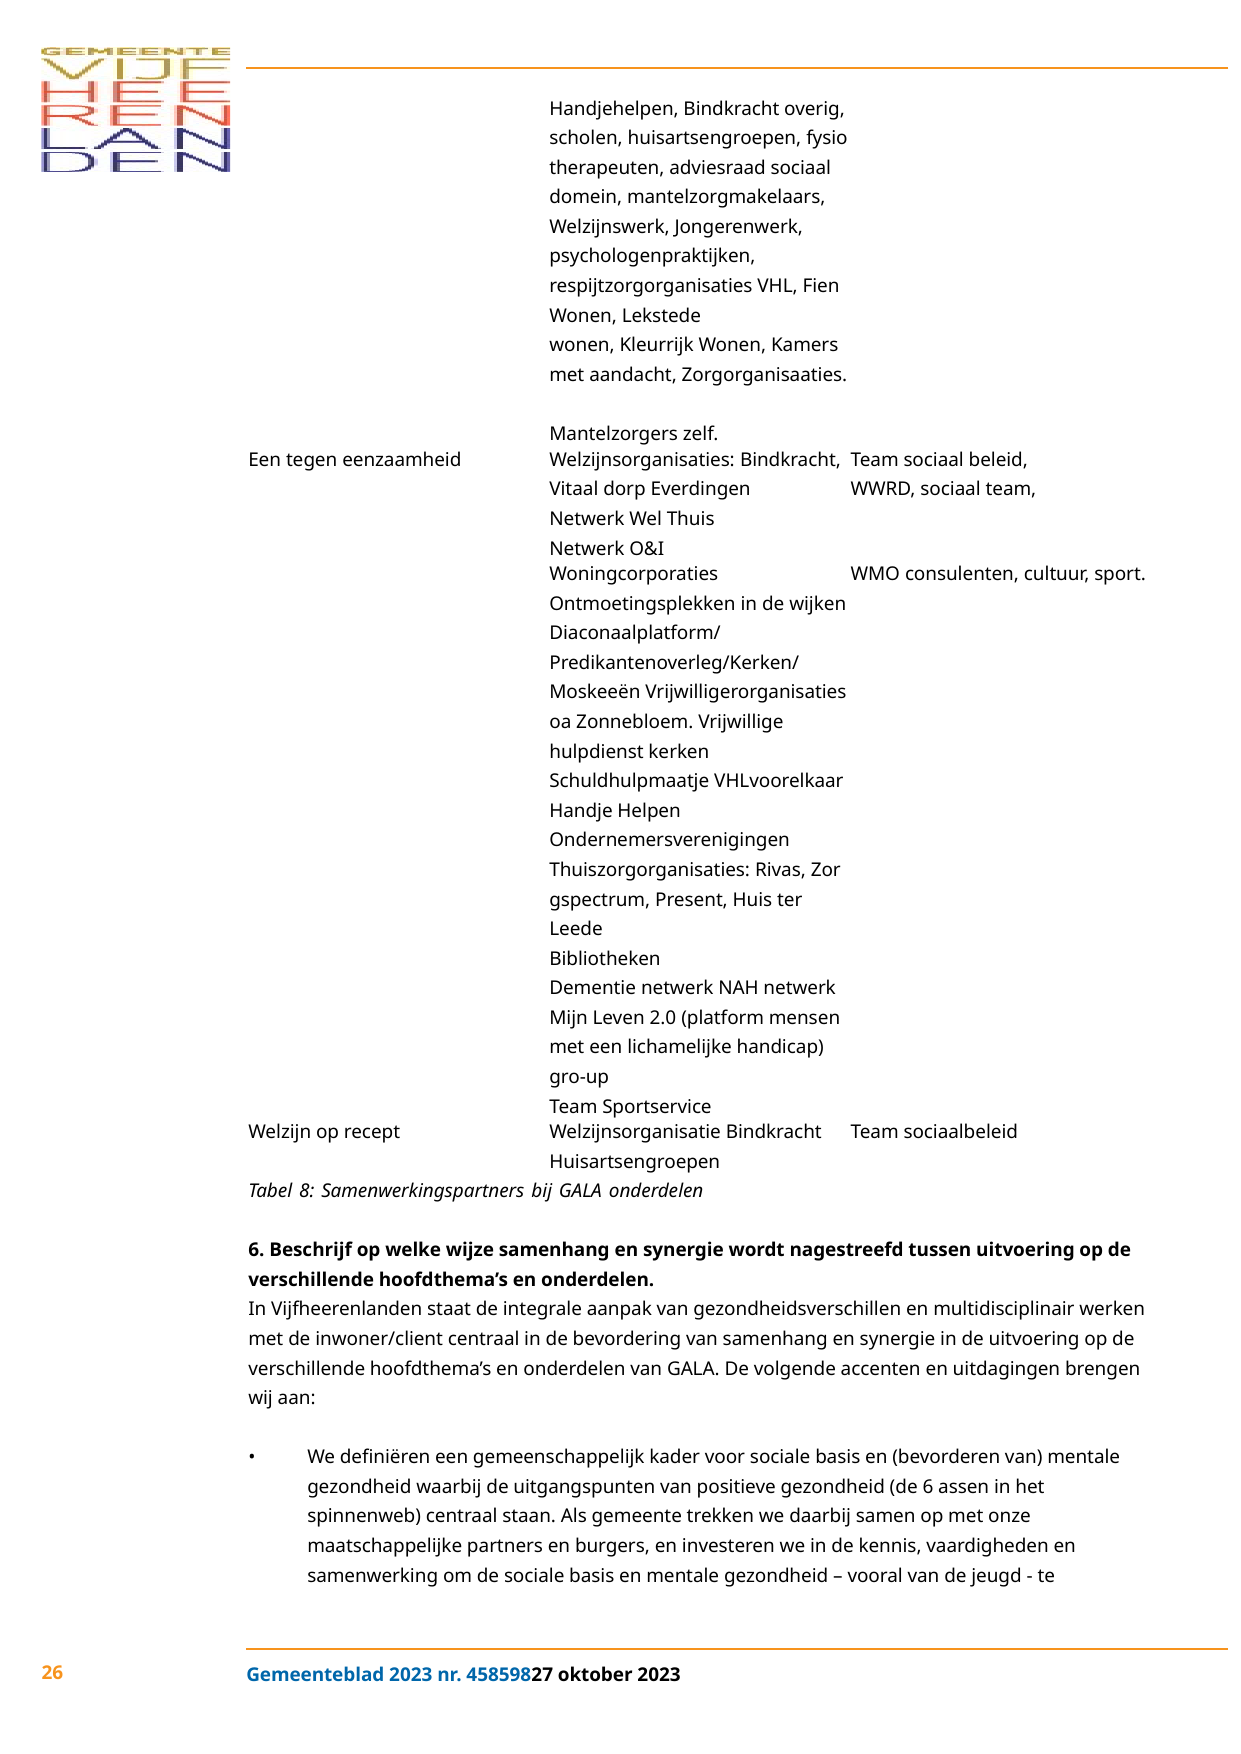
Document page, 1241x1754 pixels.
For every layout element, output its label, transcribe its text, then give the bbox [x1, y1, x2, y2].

table_cell Woningcorporaties Ontmoetingsplekken in de wijken Diaconaalplatform/Predikantenoverleg/Kerken/Moskeeën Vrijwilligerorganisaties oa Zonnebloem. Vrijwillige hulpdienst kerken Schuldhulpmaatje VHLvoorelkaar Handje Helpen Ondernemersverenigingen Thuiszorgorganisaties: Rivas, Zorgspectrum, Present, Huis ter Leede Bibliotheken Dementie netwerk NAH netwerk Mijn Leven 2.0 (platform mensen met een lichamelijke handicap) gro-up Team Sportservice [549, 560, 850, 1119]
text Tabel 8: Samenwerkingspartners bij GALA onderdelen [248, 1177, 1152, 1203]
table_cell [850, 95, 1152, 446]
table_cell Handjehelpen, Bindkracht overig, scholen, huisartsengroepen, fysiotherapeuten, adviesraad sociaal domein, mantelzorgmakelaars, Welzijnswerk, Jongerenwerk, psychologenpraktijken, respijtzorgorganisaties VHL, Fien Wonen, Lekstede wonen, Kleurrijk Wonen, Kamers met aandacht, Zorgorganisaaties. Mantelzorgers zelf. [549, 95, 850, 446]
text In Vijfheerenlanden staat de integrale aanpak van gezondheidsverschillen en multidisciplinair werken met de inwoner/client centraal in de bevordering van samenhang en synergie in de uitvoering op de verschillende hoofdthema’s en onderdelen van GALA. De volgende accenten en uitdagingen brengen wij aan: [248, 1296, 1152, 1410]
table_cell Welzijnsorganisaties: Bindkracht, Vitaal dorp Everdingen Netwerk Wel Thuis Netwerk O&I [549, 446, 850, 560]
table_cell Team sociaal beleid, WWRD, sociaal team, [850, 446, 1152, 560]
text 6. Beschrijf op welke wijze samenhang en synergie wordt nagestreefd tussen uitvoering op de verschillende hoofdthema’s en onderdelen. [248, 1236, 1152, 1292]
table_cell [248, 95, 549, 446]
table_cell [248, 560, 549, 1119]
picture [41, 47, 231, 172]
table_cell Welzijnsorganisatie Bindkracht Huisartsengroepen [549, 1119, 850, 1174]
table_cell Team sociaalbeleid [850, 1119, 1152, 1174]
table_cell Welzijn op recept [248, 1119, 549, 1174]
list We definiëren een gemeenschappelijk kader voor sociale basis en (bevorderen van) mentale gezondheid waarbij de uitgangspunten van positieve gezondheid (de 6 assen in het spinnenweb) centraal staan. Als gemeente trekken we daarbij samen op met onze maatschappelijke partners en burgers, en investeren we in de kennis, vaardigheden en samenwerking om de sociale basis en mentale gezondheid – vooral van de jeugd - te [248, 1443, 1152, 1587]
table_cell WMO consulenten, cultuur, sport. [850, 560, 1152, 1119]
table_cell Een tegen eenzaamheid [248, 446, 549, 560]
